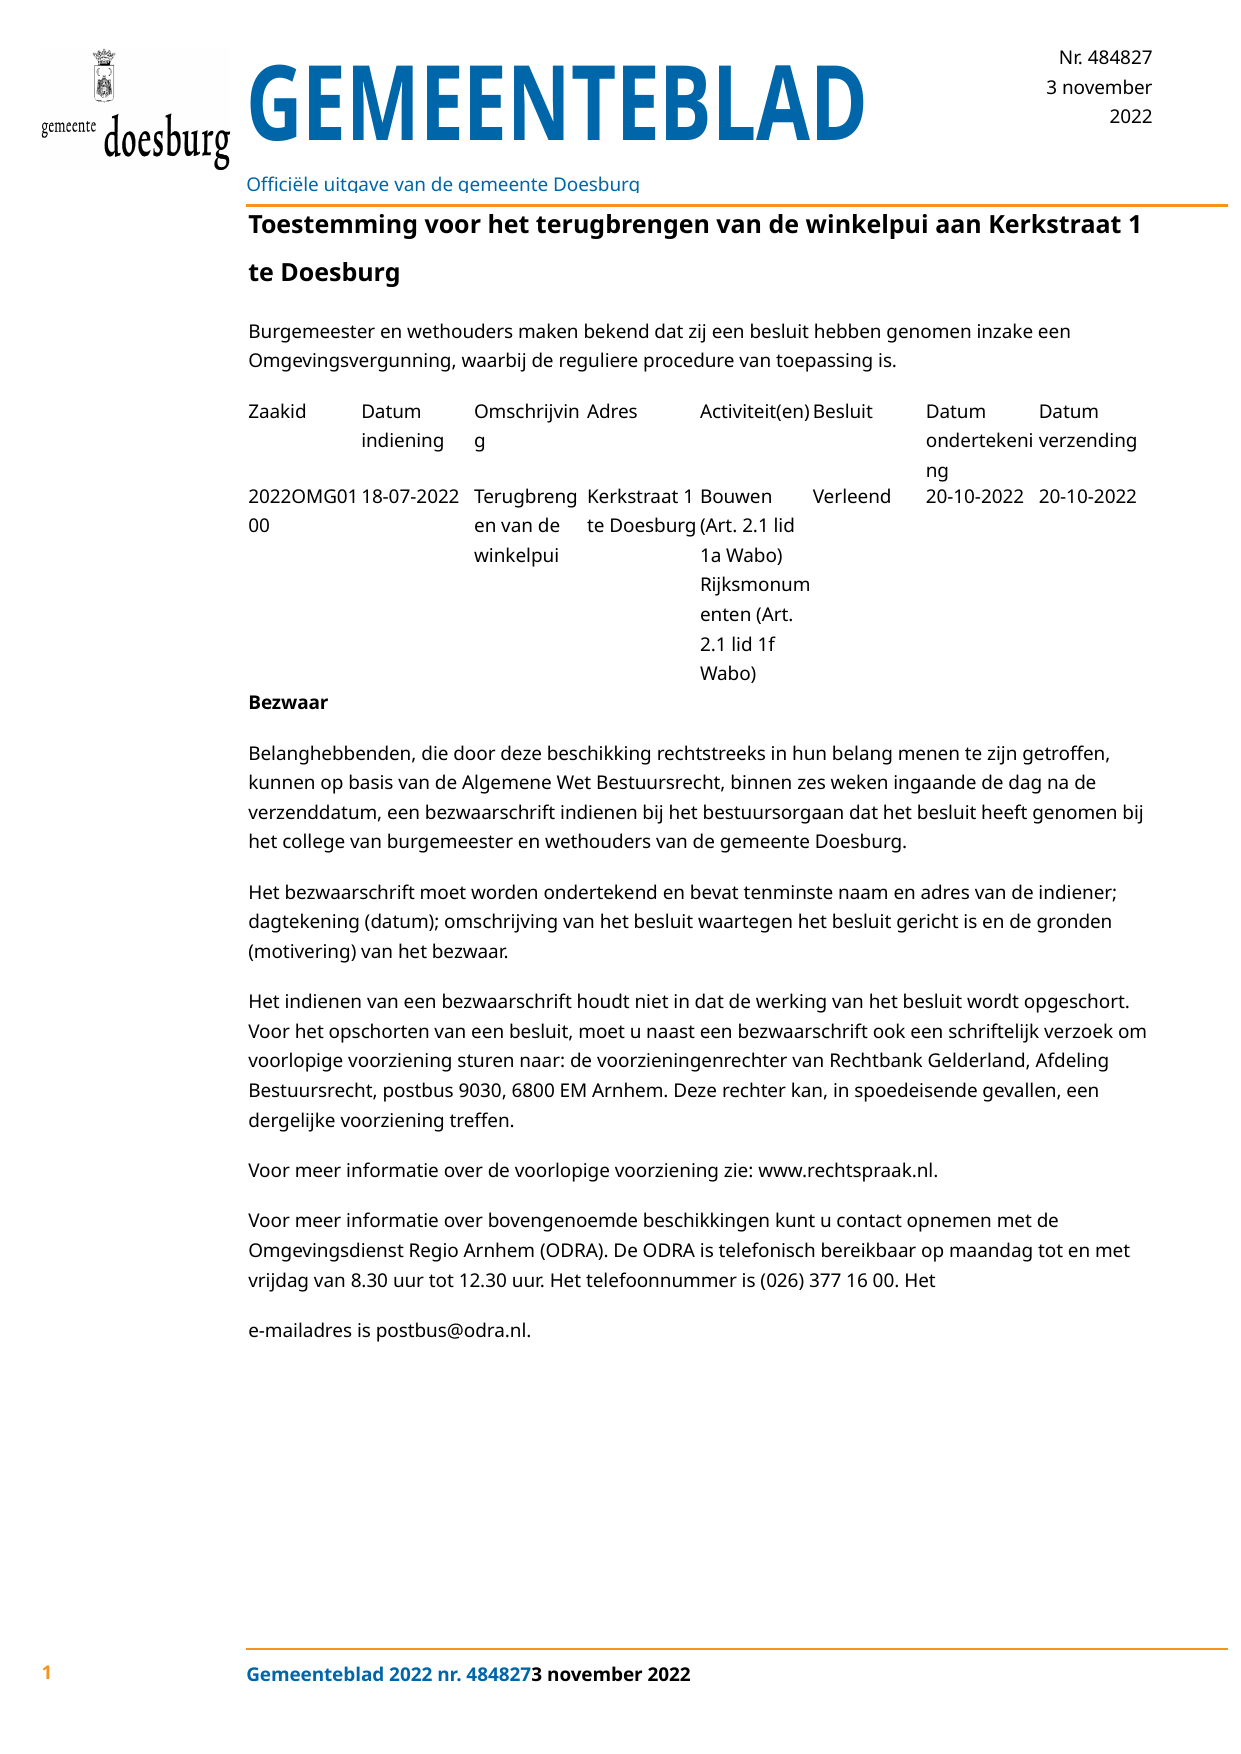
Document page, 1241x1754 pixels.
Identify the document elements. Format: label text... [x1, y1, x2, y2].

text Belanghebbenden, die door deze beschikking rechtstreeks in hun belang menen te zijn getroffen, kunnen op basis van de Algemene Wet Bestuursrecht, binnen zes weken ingaande de dag na de verzenddatum, een bezwaarschrift indienen bij het bestuursorgaan dat het besluit heeft genomen bij het college van burgemeester en wethouders van de gemeente Doesburg. [248, 740, 1152, 854]
table_header Zaakid [248, 398, 361, 483]
text Bezwaar [248, 689, 1152, 715]
table_header Omschrijving [474, 398, 587, 483]
text Toestemming voor het terugbrengen van de winkelpui aan Kerkstraat 1 te Doesburg [248, 207, 1152, 288]
table_header Adres [587, 398, 700, 483]
text Burgemeester en wethouders maken bekend dat zij een besluit hebben genomen inzake een Omgevingsvergunning, waarbij de reguliere procedure van toepassing is. [248, 318, 1152, 373]
text Het bezwaarschrift moet worden ondertekend en bevat tenminste naam en adres van de indiener; dagtekening (datum); omschrijving van het besluit waartegen het besluit gericht is en de gronden (motivering) van het bezwaar. [248, 879, 1152, 964]
table_cell Kerkstraat 1 te Doesburg [587, 483, 700, 686]
table_cell Terugbrengen van de winkelpui [474, 483, 587, 686]
table_header Datum verzending [1039, 398, 1152, 483]
table_cell 2022OMG0100 [248, 483, 361, 686]
picture [41, 47, 231, 172]
table_cell 20-10-2022 [1039, 483, 1152, 686]
text e-mailadres is postbus@odra.nl. [248, 1317, 1152, 1343]
table_header Datum indiening [361, 398, 474, 483]
table_header Activiteit(en) [700, 398, 813, 483]
text Voor meer informatie over de voorlopige voorziening zie: www.rechtspraak.nl. [248, 1157, 1152, 1183]
text Voor meer informatie over bovengenoemde beschikkingen kunt u contact opnemen met de Omgevingsdienst Regio Arnhem (ODRA). De ODRA is telefonisch bereikbaar op maandag tot en met vrijdag van 8.30 uur tot 12.30 uur. Het telefoonnummer is (026) 377 16 00. Het [248, 1208, 1152, 1293]
text Het indienen van een bezwaarschrift houdt niet in dat de werking van het besluit wordt opgeschort. Voor het opschorten van een besluit, moet u naast een bezwaarschrift ook een schriftelijk verzoek om voorlopige voorziening sturen naar: de voorzieningenrechter van Rechtbank Gelderland, Afdeling Bestuursrecht, postbus 9030, 6800 EM Arnhem. Deze rechter kan, in spoedeisende gevallen, een dergelijke voorziening treffen. [248, 988, 1152, 1133]
table_cell Verleend [813, 483, 926, 686]
table_header Datum ondertekening [926, 398, 1038, 483]
table_cell Bouwen (Art. 2.1 lid 1a Wabo) Rijksmonumenten (Art. 2.1 lid 1f Wabo) [700, 483, 813, 686]
table_header Besluit [813, 398, 926, 483]
table_cell 20-10-2022 [926, 483, 1038, 686]
table_cell 18-07-2022 [361, 483, 474, 686]
